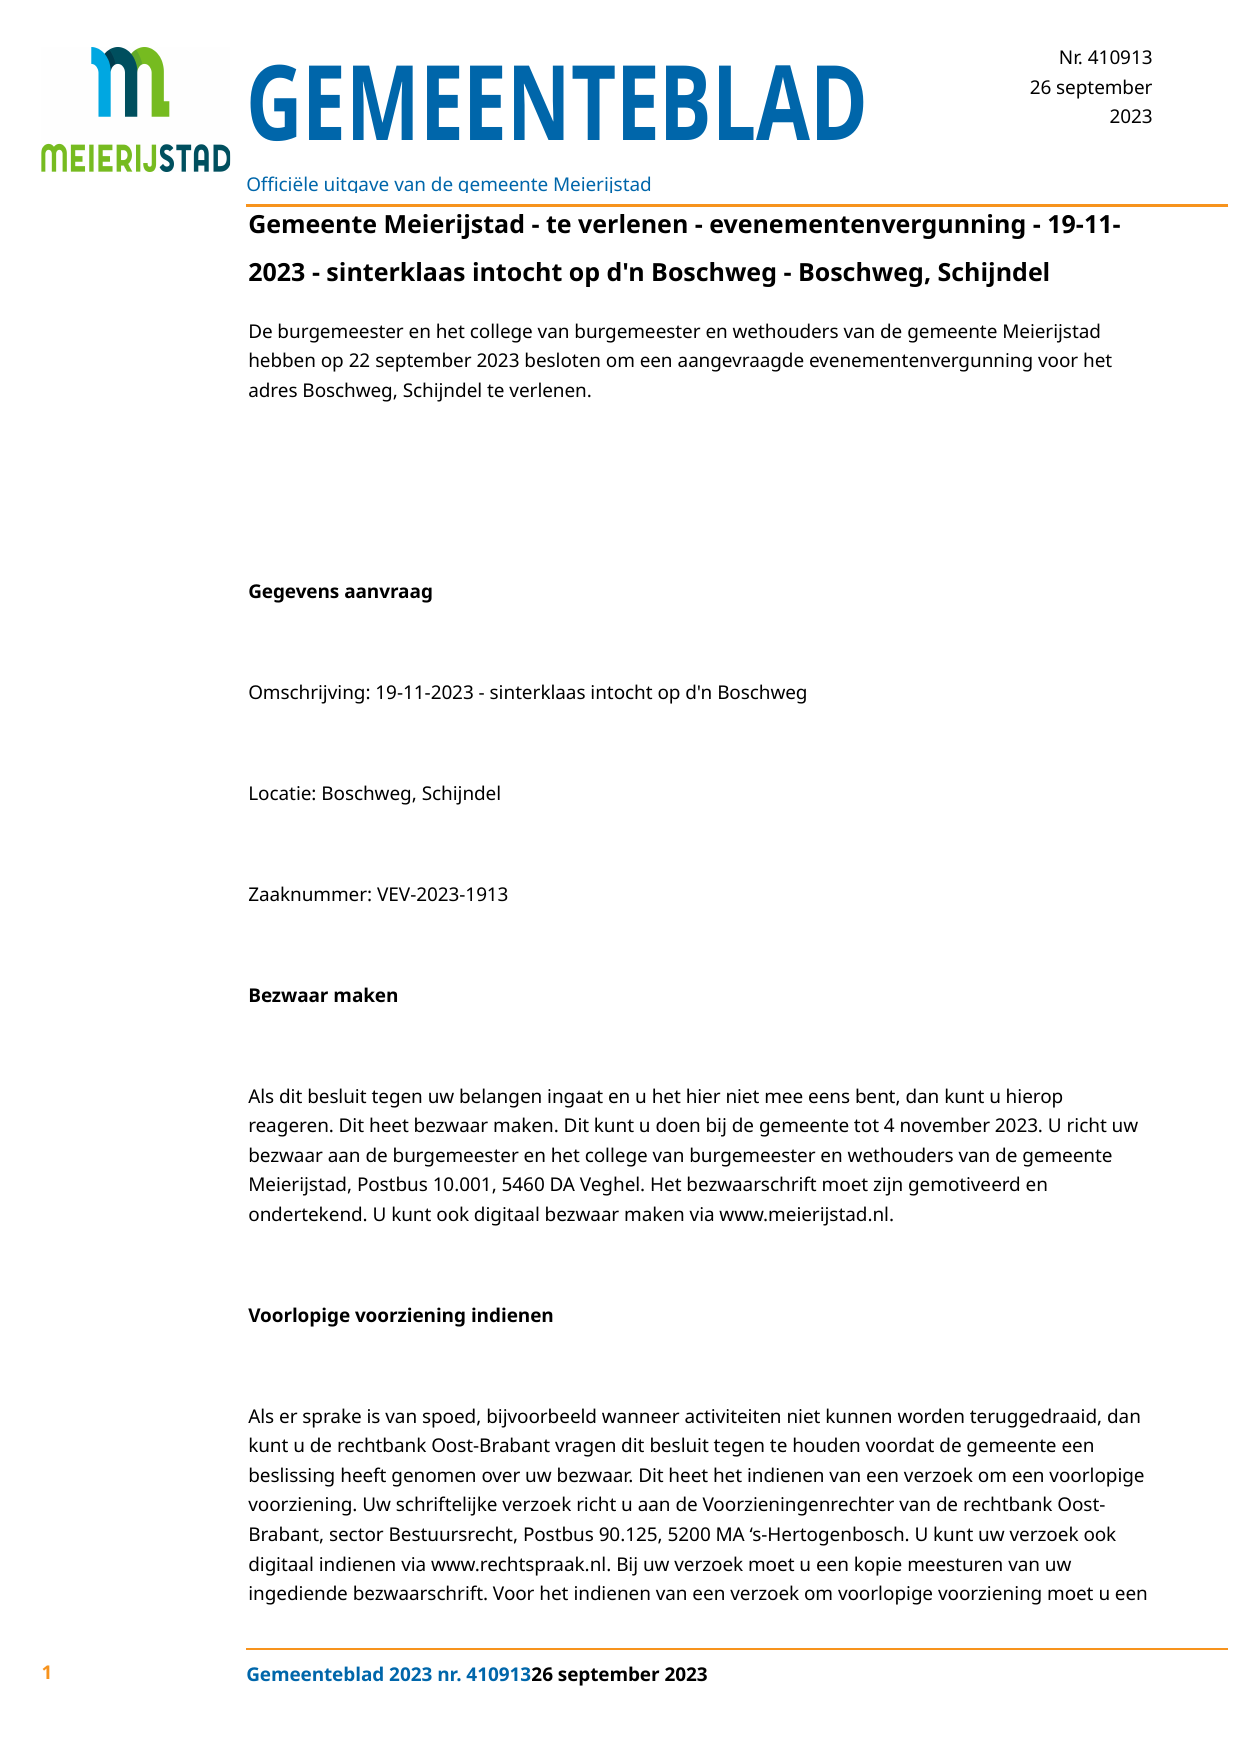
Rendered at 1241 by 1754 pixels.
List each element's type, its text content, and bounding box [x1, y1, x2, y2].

picture [41, 47, 231, 172]
text Gegevens aanvraag [248, 579, 1152, 604]
text Locatie: Boschweg, Schijndel [248, 780, 1152, 806]
text Voorlopige voorziening indienen [248, 1302, 1152, 1328]
text Als dit besluit tegen uw belangen ingaat en u het hier niet mee eens bent, dan kunt u hierop reageren. Dit heet bezwaar maken. Dit kunt u doen bij de gemeente tot 4 november 2023. U richt uw bezwaar aan de burgemeester en het college van burgemeester en wethouders van de gemeente Meierijstad, Postbus 10.001, 5460 DA Veghel. Het bezwaarschrift moet zijn gemotiveerd en ondertekend. U kunt ook digitaal bezwaar maken via www.meierijstad.nl. [248, 1083, 1152, 1227]
text Omschrijving: 19-11-2023 - sinterklaas intocht op d'n Boschweg [248, 679, 1152, 705]
text De burgemeester en het college van burgemeester en wethouders van de gemeente Meierijstad hebben op 22 september 2023 besloten om een aangevraagde evenementenvergunning voor het adres Boschweg, Schijndel te verlenen. [248, 318, 1152, 403]
text Als er sprake is van spoed, bijvoorbeeld wanneer activiteiten niet kunnen worden teruggedraaid, dan kunt u de rechtbank Oost-Brabant vragen dit besluit tegen te houden voordat de gemeente een beslissing heeft genomen over uw bezwaar. Dit heet het indienen van een verzoek om een voorlopige voorziening. Uw schriftelijke verzoek richt u aan de Voorzieningenrechter van de rechtbank Oost-Brabant, sector Bestuursrecht, Postbus 90.125, 5200 MA ‘s-Hertogenbosch. U kunt uw verzoek ook digitaal indienen via www.rechtspraak.nl. Bij uw verzoek moet u een kopie meesturen van uw ingediende bezwaarschrift. Voor het indienen van een verzoek om voorlopige voorziening moet u een [248, 1403, 1152, 1606]
text Bezwaar maken [248, 982, 1152, 1008]
text Zaaknummer: VEV-2023-1913 [248, 881, 1152, 907]
text Gemeente Meierijstad - te verlenen - evenementenvergunning - 19-11-2023 - sinterklaas intocht op d'n Boschweg - Boschweg, Schijndel [248, 207, 1152, 288]
